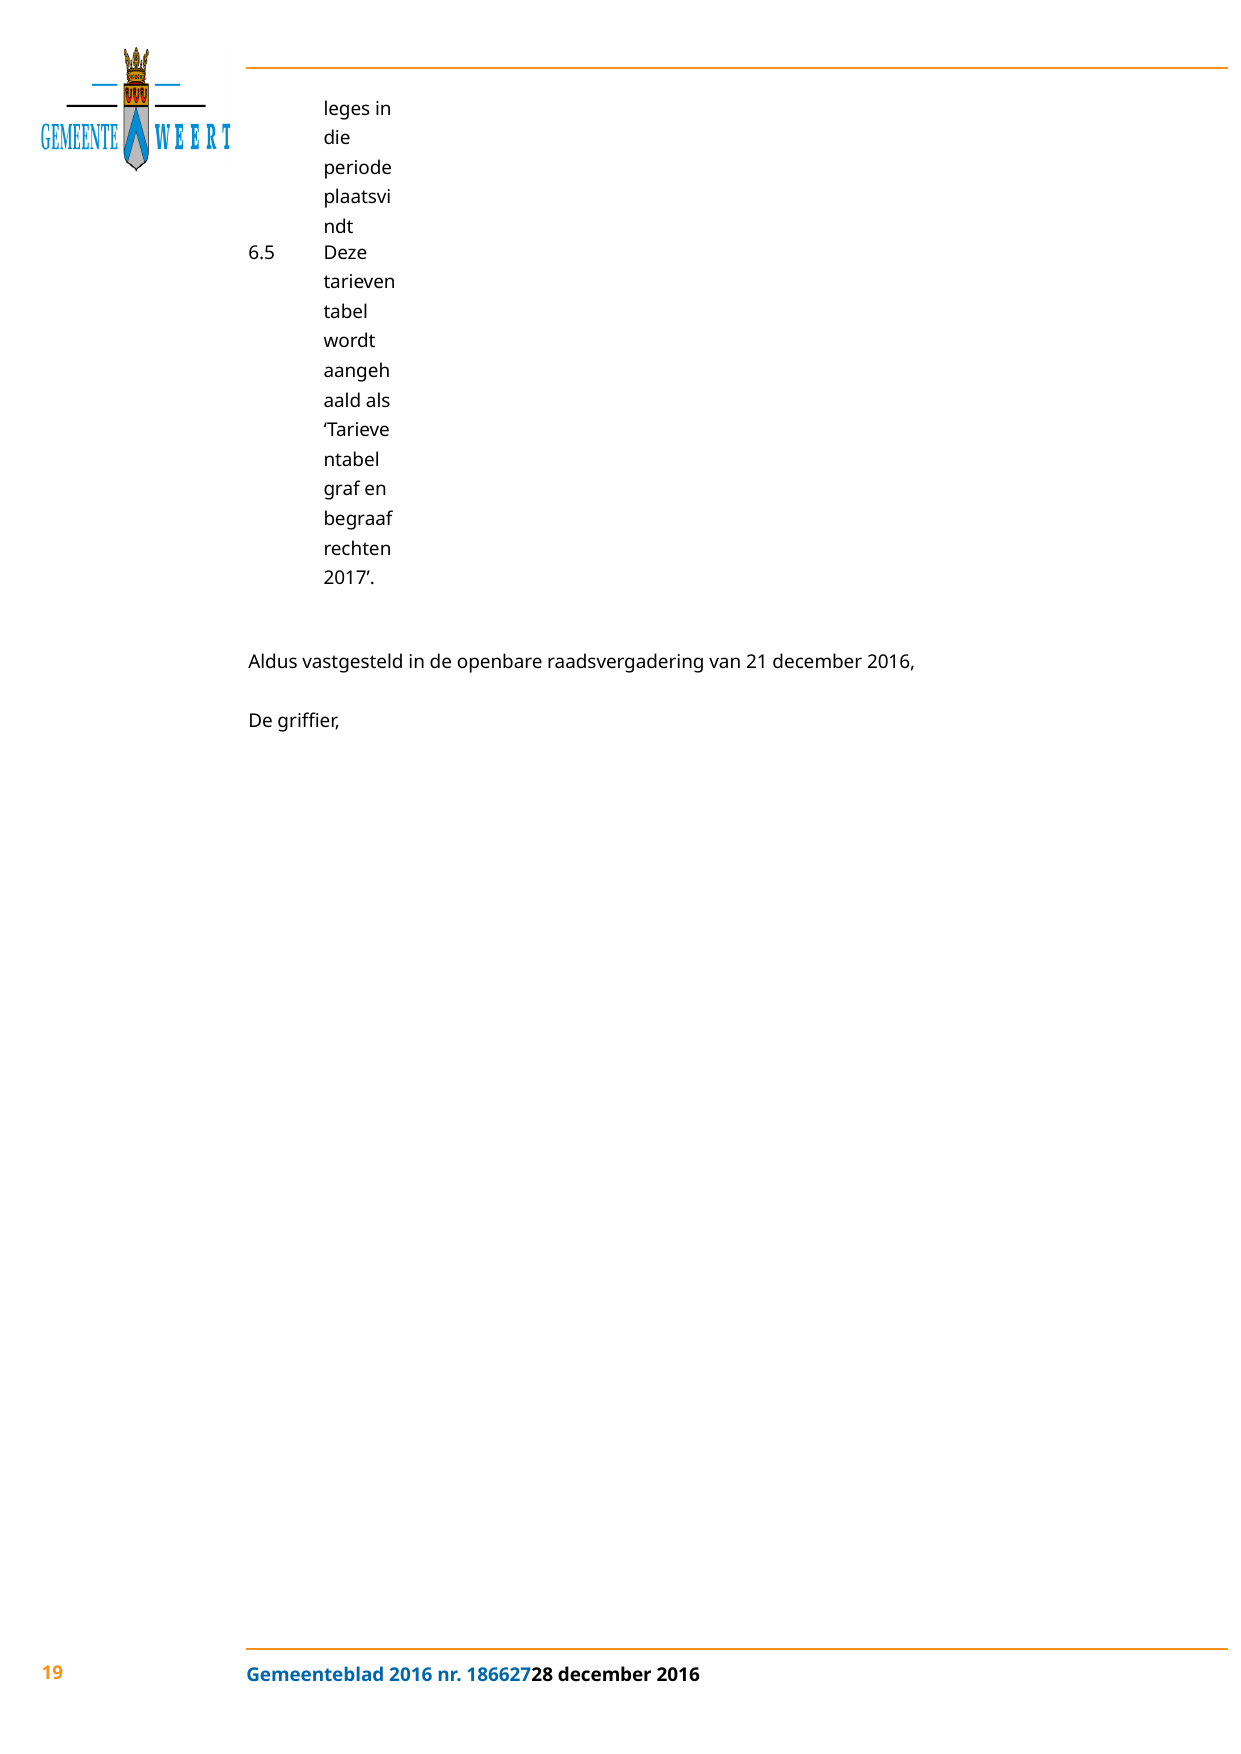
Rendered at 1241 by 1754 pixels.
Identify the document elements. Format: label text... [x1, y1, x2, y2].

table_cell Deze tarieventabel wordt aangehaald als ‘Tarieventabel graf en begraafrechten 2017’. [323, 239, 398, 590]
table_cell [399, 590, 474, 616]
text Aldus vastgesteld in de openbare raadsvergadering van 21 december 2016, [248, 648, 1152, 674]
table_cell [399, 95, 474, 239]
table_cell leges in die periode plaatsvindt [323, 95, 398, 239]
table_cell [399, 239, 474, 590]
table_cell [323, 590, 398, 616]
table_cell [474, 239, 549, 590]
text De griffier, [248, 708, 1152, 733]
picture [41, 47, 231, 172]
table_cell [248, 590, 323, 616]
table_cell [248, 95, 323, 239]
table_cell [474, 95, 549, 239]
table_cell 6.5 [248, 239, 323, 590]
table_cell [474, 590, 549, 616]
